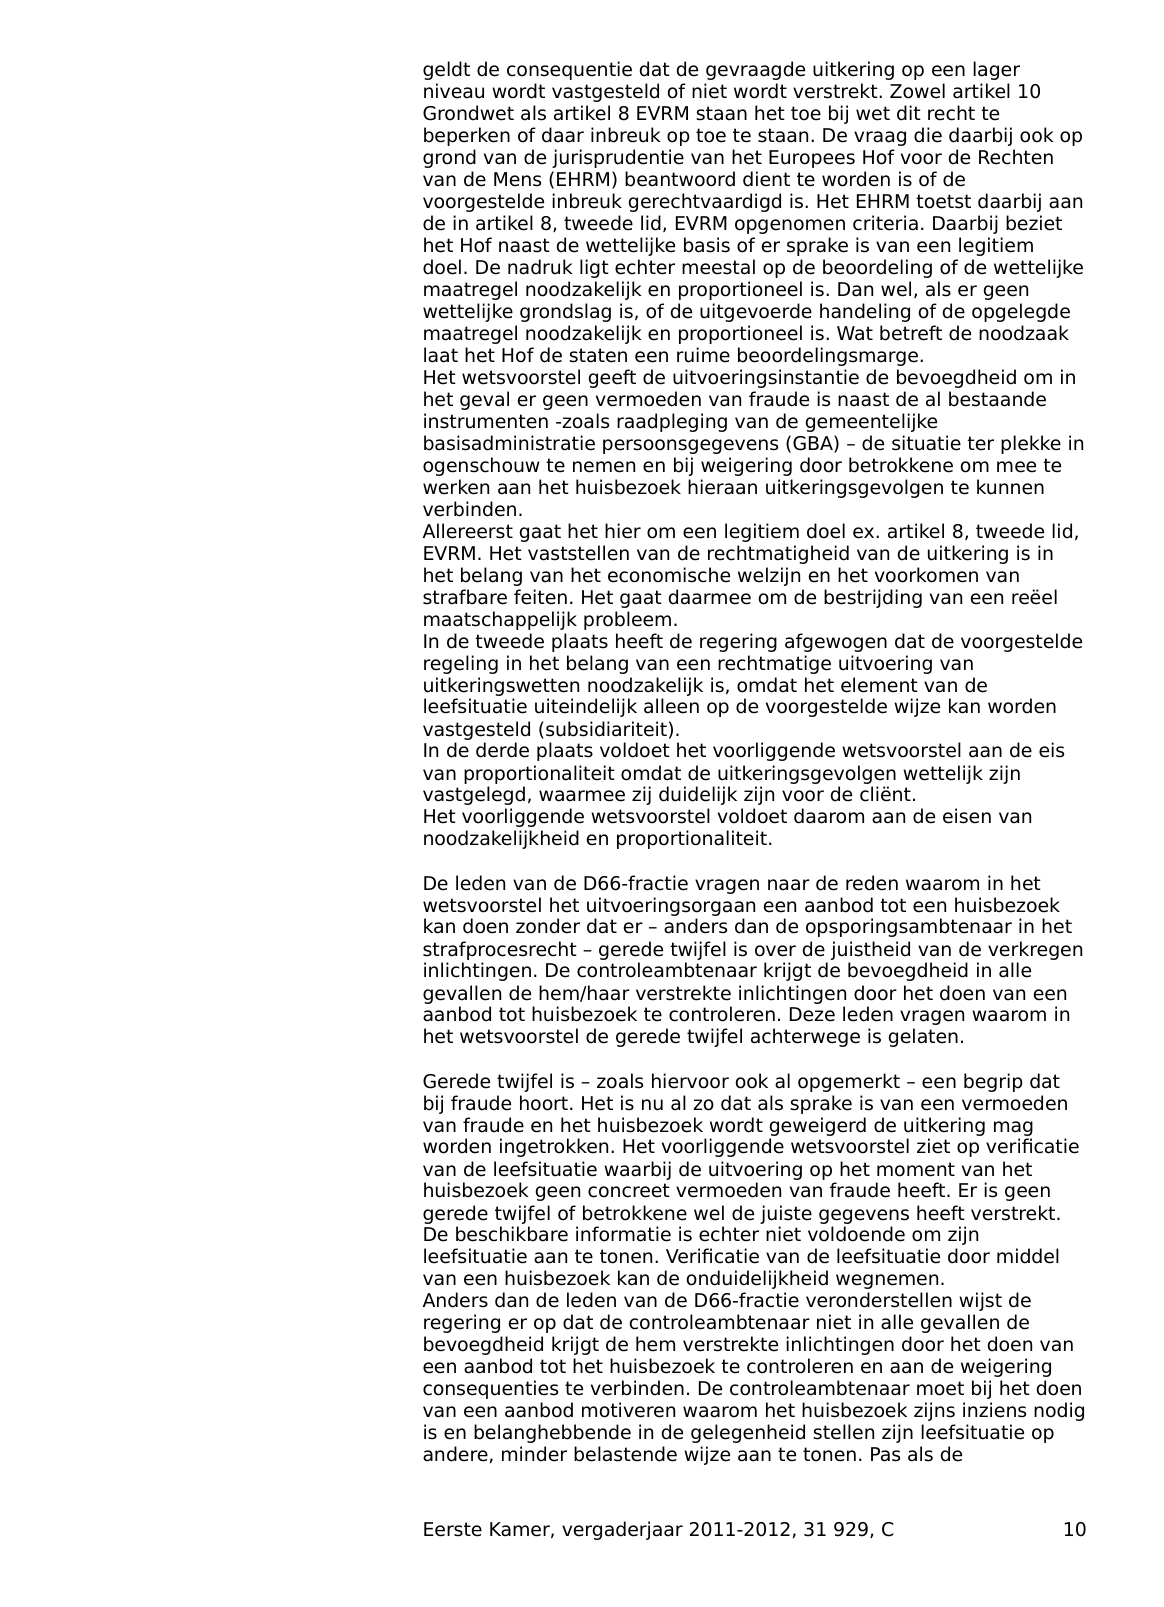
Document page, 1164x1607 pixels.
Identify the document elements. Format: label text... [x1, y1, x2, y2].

text Anders dan de leden van de D66-fractie veronderstellen wijst de regering er op dat de controleambtenaar niet in alle gevallen de bevoegdheid krijgt de hem verstrekte inlichtingen door het doen van een aanbod tot het huisbezoek te controleren en aan de weigering consequenties te verbinden. De controleambtenaar moet bij het doen van een aanbod motiveren waarom het huisbezoek zijns inziens nodig is en belanghebbende in de gelegenheid stellen zijn leefsituatie op andere, minder belastende wijze aan te tonen. Pas als de [422, 1290, 1087, 1466]
text geldt de consequentie dat de gevraagde uitkering op een lager niveau wordt vastgesteld of niet wordt verstrekt. Zowel artikel 10 Grondwet als artikel 8 EVRM staan het toe bij wet dit recht te beperken of daar inbreuk op toe te staan. De vraag die daarbij ook op grond van de jurisprudentie van het Europees Hof voor de Rechten van de Mens (EHRM) beantwoord dient te worden is of de voorgestelde inbreuk gerechtvaardigd is. Het EHRM toetst daarbij aan de in artikel 8, tweede lid, EVRM opgenomen criteria. Daarbij beziet het Hof naast de wettelijke basis of er sprake is van een legitiem doel. De nadruk ligt echter meestal op de beoordeling of de wettelijke maatregel noodzakelijk en proportioneel is. Dan wel, als er geen wettelijke grondslag is, of de uitgevoerde handeling of de opgelegde maatregel noodzakelijk en proportioneel is. Wat betreft de noodzaak laat het Hof de staten een ruime beoordelingsmarge. [422, 59, 1087, 367]
text In de tweede plaats heeft de regering afgewogen dat de voorgestelde regeling in het belang van een rechtmatige uitvoering van uitkeringswetten noodzakelijk is, omdat het element van de leefsituatie uiteindelijk alleen op de voorgestelde wijze kan worden vastgesteld (subsidiariteit). [422, 631, 1087, 740]
text Het wetsvoorstel geeft de uitvoeringsinstantie de bevoegdheid om in het geval er geen vermoeden van fraude is naast de al bestaande instrumenten -zoals raadpleging van de gemeentelijke basisadministratie persoonsgegevens (GBA) – de situatie ter plekke in ogenschouw te nemen en bij weigering door betrokkene om mee te werken aan het huisbezoek hieraan uitkeringsgevolgen te kunnen verbinden. [422, 367, 1087, 521]
text In de derde plaats voldoet het voorliggende wetsvoorstel aan de eis van proportionaliteit omdat de uitkeringsgevolgen wettelijk zijn vastgelegd, waarmee zij duidelijk zijn voor de cliënt. [422, 740, 1087, 806]
text Het voorliggende wetsvoorstel voldoet daarom aan de eisen van noodzakelijkheid en proportionaliteit. [422, 806, 1087, 850]
text De leden van de D66-fractie vragen naar de reden waarom in het wetsvoorstel het uitvoeringsorgaan een aanbod tot een huisbezoek kan doen zonder dat er – anders dan de opsporingsambtenaar in het strafprocesrecht – gerede twijfel is over de juistheid van de verkregen inlichtingen. De controleambtenaar krijgt de bevoegdheid in alle gevallen de hem/haar verstrekte inlichtingen door het doen van een aanbod tot huisbezoek te controleren. Deze leden vragen waarom in het wetsvoorstel de gerede twijfel achterwege is gelaten. [422, 872, 1087, 1048]
text Allereerst gaat het hier om een legitiem doel ex. artikel 8, tweede lid, EVRM. Het vaststellen van de rechtmatigheid van de uitkering is in het belang van het economische welzijn en het voorkomen van strafbare feiten. Het gaat daarmee om de bestrijding van een reëel maatschappelijk probleem. [422, 521, 1087, 631]
text Gerede twijfel is – zoals hiervoor ook al opgemerkt – een begrip dat bij fraude hoort. Het is nu al zo dat als sprake is van een vermoeden van fraude en het huisbezoek wordt geweigerd de uitkering mag worden ingetrokken. Het voorliggende wetsvoorstel ziet op verificatie van de leefsituatie waarbij de uitvoering op het moment van het huisbezoek geen concreet vermoeden van fraude heeft. Er is geen gerede twijfel of betrokkene wel de juiste gegevens heeft verstrekt. De beschikbare informatie is echter niet voldoende om zijn leefsituatie aan te tonen. Verificatie van de leefsituatie door middel van een huisbezoek kan de onduidelijkheid wegnemen. [422, 1071, 1087, 1290]
